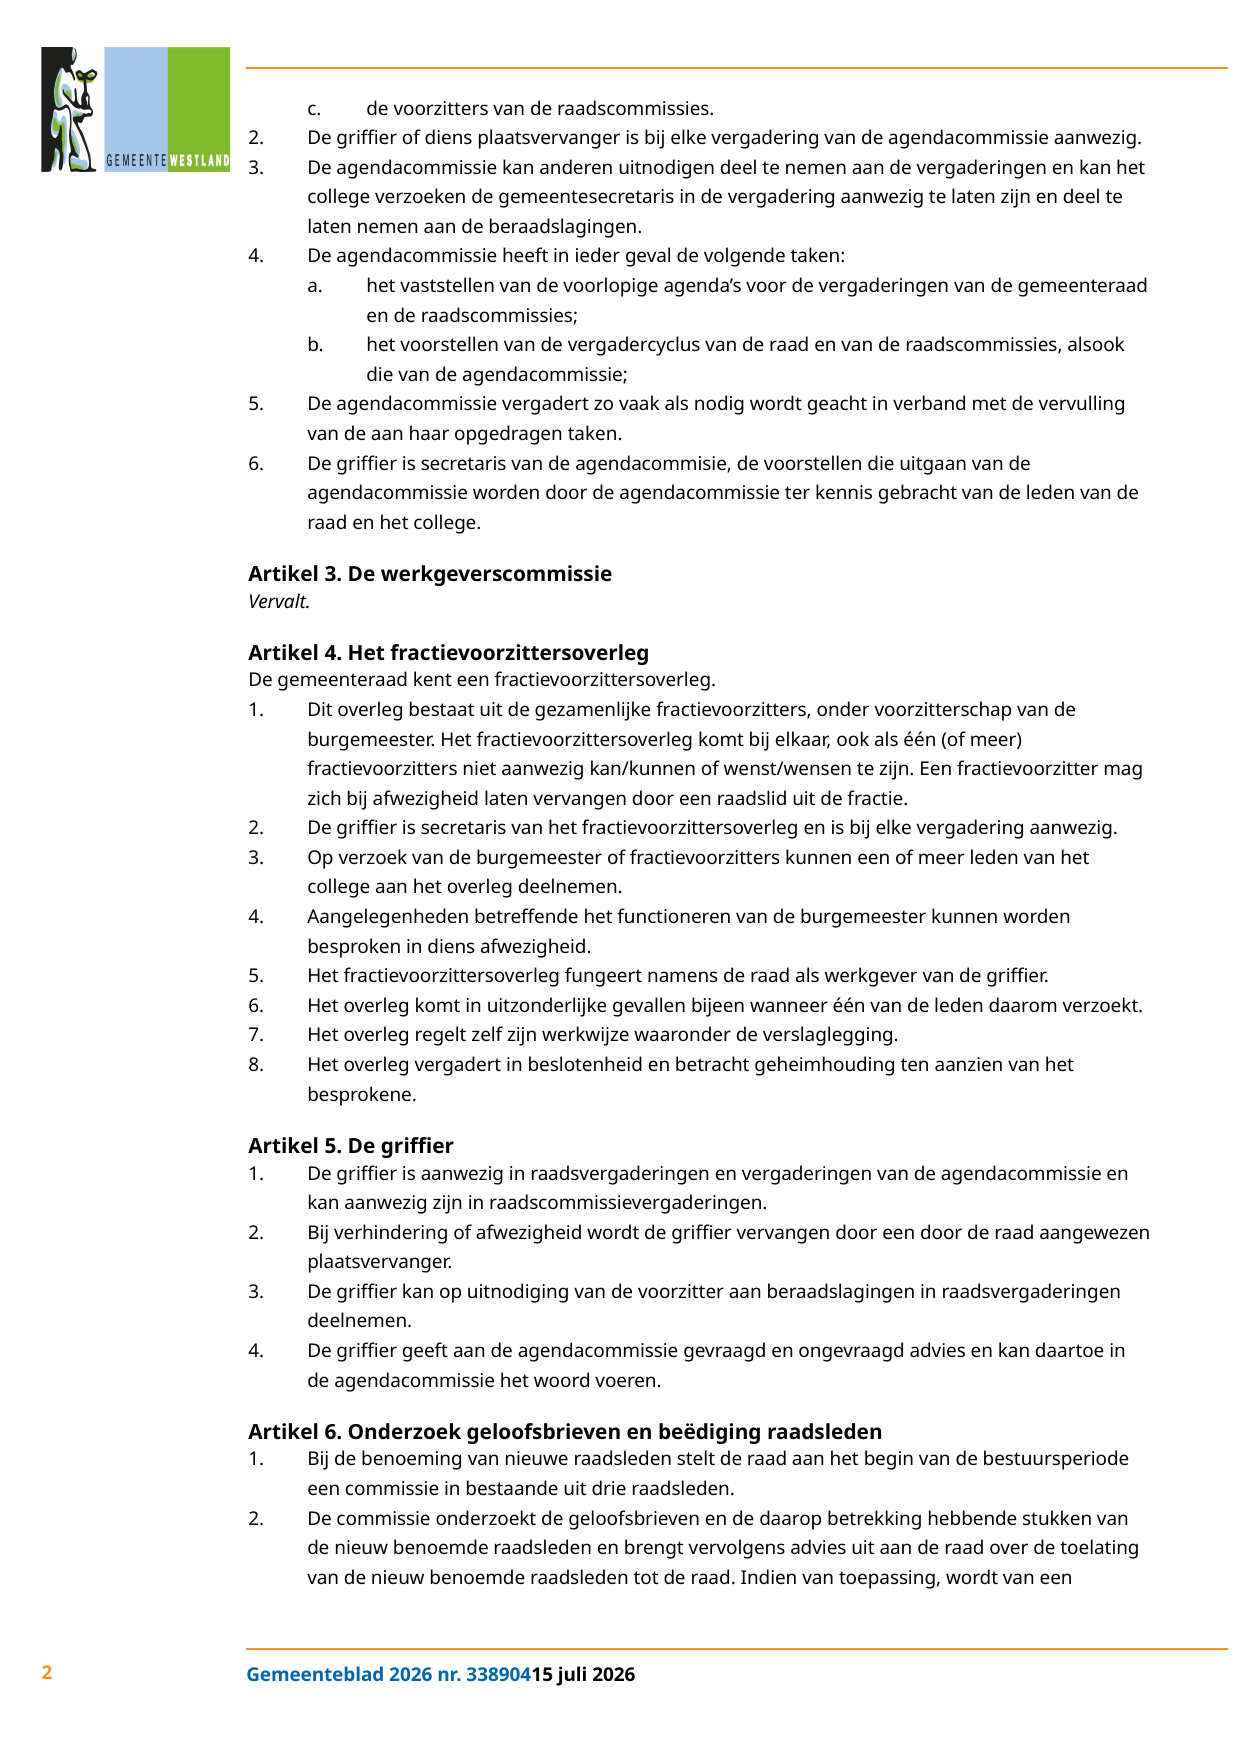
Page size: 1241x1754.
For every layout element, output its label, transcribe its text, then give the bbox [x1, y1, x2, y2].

text Artikel 3. De werkgeverscommissie [248, 559, 1152, 588]
list De commissie onderzoekt de geloofsbrieven en de daarop betrekking hebbende stukken van de nieuw benoemde raadsleden en brengt vervolgens advies uit aan de raad over de toelating van de nieuw benoemde raadsleden tot de raad. Indien van toepassing, wordt van een [248, 1505, 1152, 1590]
list De agendacommissie kan anderen uitnodigen deel te nemen aan de vergaderingen en kan het college verzoeken de gemeentesecretaris in de vergadering aanwezig te laten zijn en deel te laten nemen aan de beraadslagingen. [248, 154, 1152, 239]
list Het fractievoorzittersoverleg fungeert namens de raad als werkgever van de griffier. [248, 962, 1152, 988]
list de voorzitters van de raadscommissies. [307, 95, 1152, 121]
list Bij de benoeming van nieuwe raadsleden stelt de raad aan het begin van de bestuursperiode een commissie in bestaande uit drie raadsleden. [248, 1446, 1152, 1501]
text Artikel 6. Onderzoek geloofsbrieven en beëdiging raadsleden [248, 1417, 1152, 1446]
list De griffier kan op uitnodiging van de voorzitter aan beraadslagingen in raadsvergaderingen deelnemen. [248, 1278, 1152, 1333]
text Artikel 5. De griffier [248, 1131, 1152, 1160]
list Dit overleg bestaat uit de gezamenlijke fractievoorzitters, onder voorzitterschap van de burgemeester. Het fractievoorzittersoverleg komt bij elkaar, ook als één (of meer) fractievoorzitters niet aanwezig kan/kunnen of wenst/wensen te zijn. Een fractievoorzitter mag zich bij afwezigheid laten vervangen door een raadslid uit de fractie. [248, 696, 1152, 811]
list Aangelegenheden betreffende het functioneren van de burgemeester kunnen worden besproken in diens afwezigheid. [248, 903, 1152, 959]
text Artikel 4. Het fractievoorzittersoverleg [248, 638, 1152, 667]
text De gemeenteraad kent een fractievoorzittersoverleg. [248, 667, 1152, 692]
list De agendacommissie vergadert zo vaak als nodig wordt geacht in verband met de vervulling van de aan haar opgedragen taken. [248, 391, 1152, 446]
list Het overleg vergadert in beslotenheid en betracht geheimhouding ten aanzien van het besprokene. [248, 1051, 1152, 1107]
list De griffier is aanwezig in raadsvergaderingen en vergaderingen van de agendacommissie en kan aanwezig zijn in raadscommissievergaderingen. [248, 1160, 1152, 1215]
list De griffier of diens plaatsvervanger is bij elke vergadering van de agendacommissie aanwezig. [248, 124, 1152, 150]
text Vervalt. [248, 588, 1152, 613]
list De griffier is secretaris van het fractievoorzittersoverleg en is bij elke vergadering aanwezig. [248, 814, 1152, 840]
list Het overleg regelt zelf zijn werkwijze waaronder de verslaglegging. [248, 1022, 1152, 1047]
list De griffier is secretaris van de agendacommisie, de voorstellen die uitgaan van de agendacommissie worden door de agendacommissie ter kennis gebracht van de leden van de raad en het college. [248, 450, 1152, 535]
list Op verzoek van de burgemeester of fractievoorzitters kunnen een of meer leden van het college aan het overleg deelnemen. [248, 844, 1152, 899]
list De agendacommissie heeft in ieder geval de volgende taken: [248, 243, 1152, 268]
list het voorstellen van de vergadercyclus van de raad en van de raadscommissies, alsook die van de agendacommissie; [307, 331, 1152, 387]
list het vaststellen van de voorlopige agenda’s voor de vergaderingen van de gemeenteraad en de raadscommissies; [307, 272, 1152, 328]
picture [41, 47, 231, 172]
list Het overleg komt in uitzonderlijke gevallen bijeen wanneer één van de leden daarom verzoekt. [248, 992, 1152, 1018]
list Bij verhindering of afwezigheid wordt de griffier vervangen door een door de raad aangewezen plaatsvervanger. [248, 1219, 1152, 1274]
list De griffier geeft aan de agendacommissie gevraagd en ongevraagd advies en kan daartoe in de agendacommissie het woord voeren. [248, 1337, 1152, 1392]
